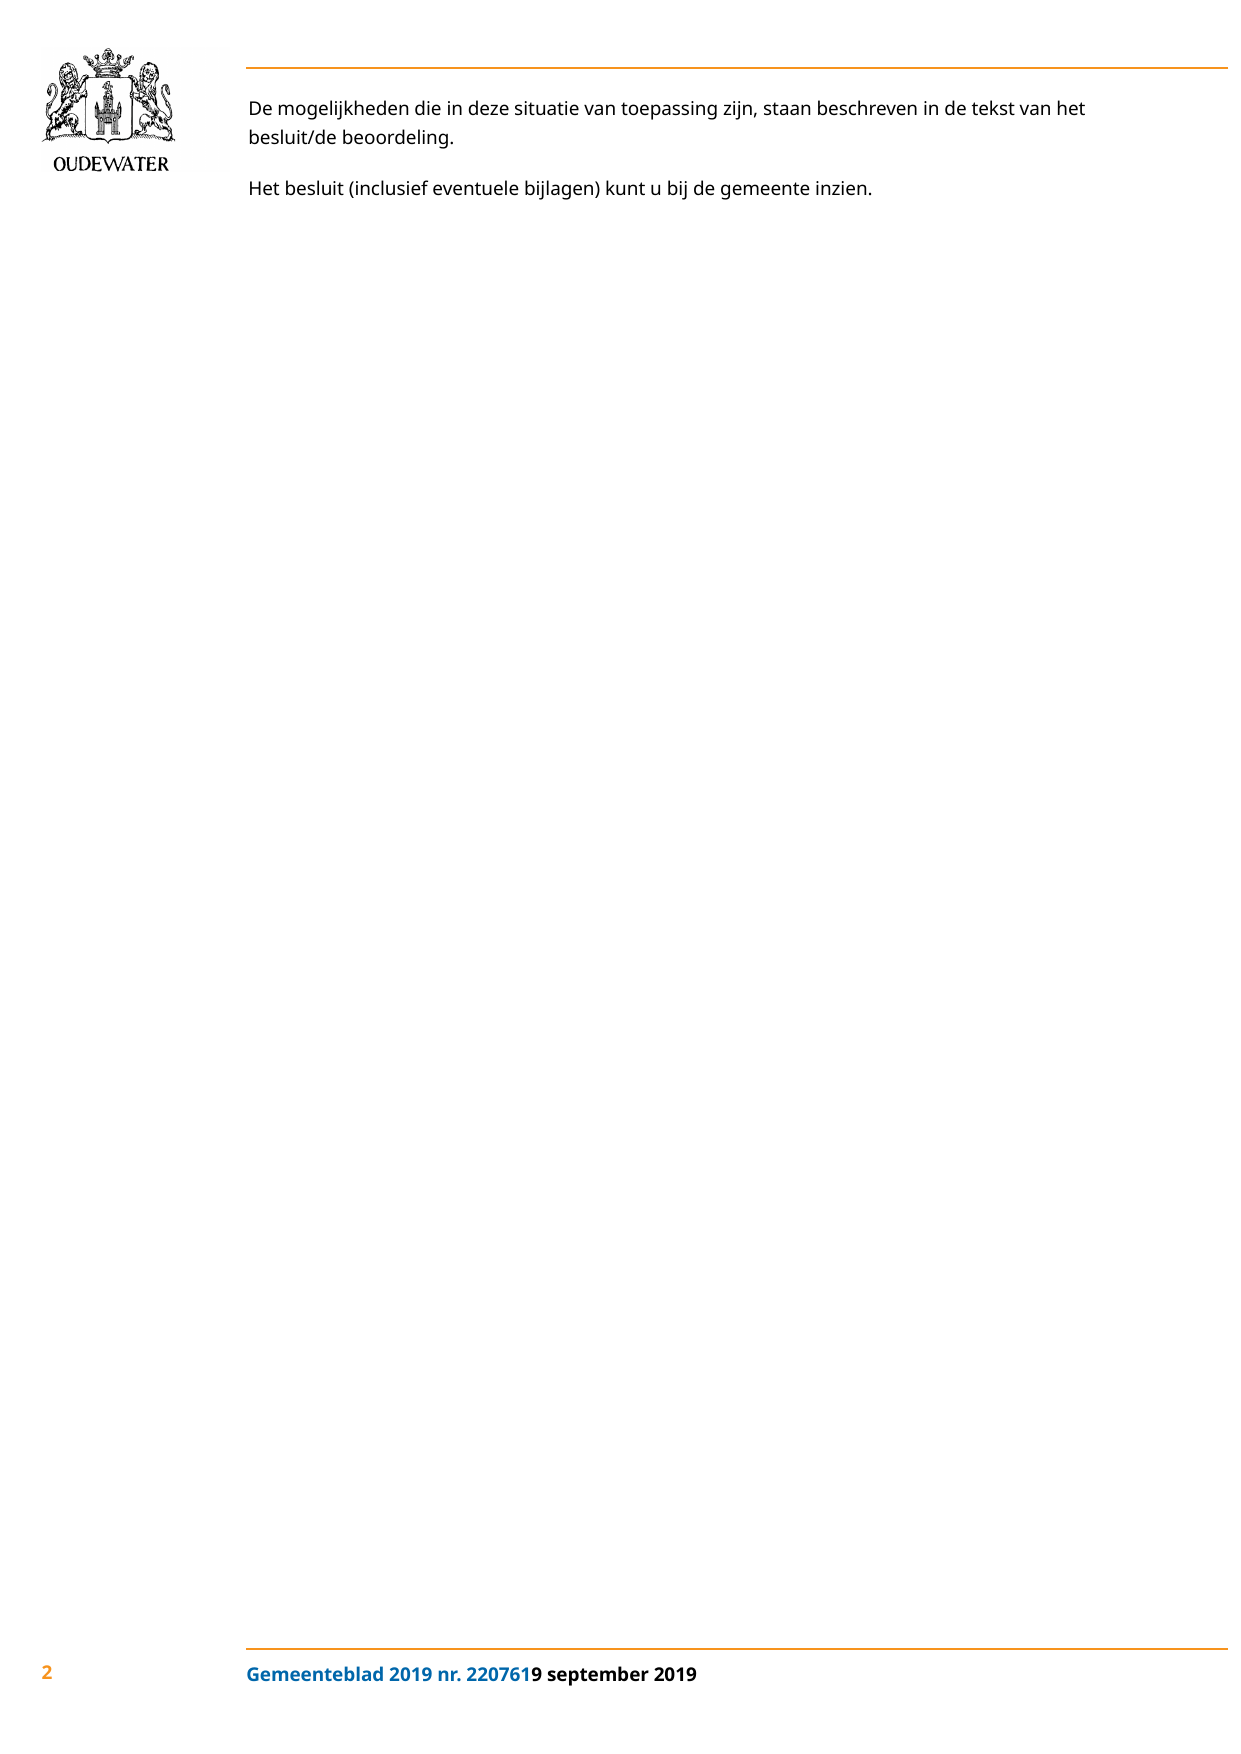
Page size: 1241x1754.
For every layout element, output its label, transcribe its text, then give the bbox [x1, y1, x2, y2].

text Het besluit (inclusief eventuele bijlagen) kunt u bij de gemeente inzien. [248, 175, 1152, 201]
picture [41, 47, 231, 172]
text De mogelijkheden die in deze situatie van toepassing zijn, staan beschreven in de tekst van het besluit/de beoordeling. [248, 95, 1152, 150]
